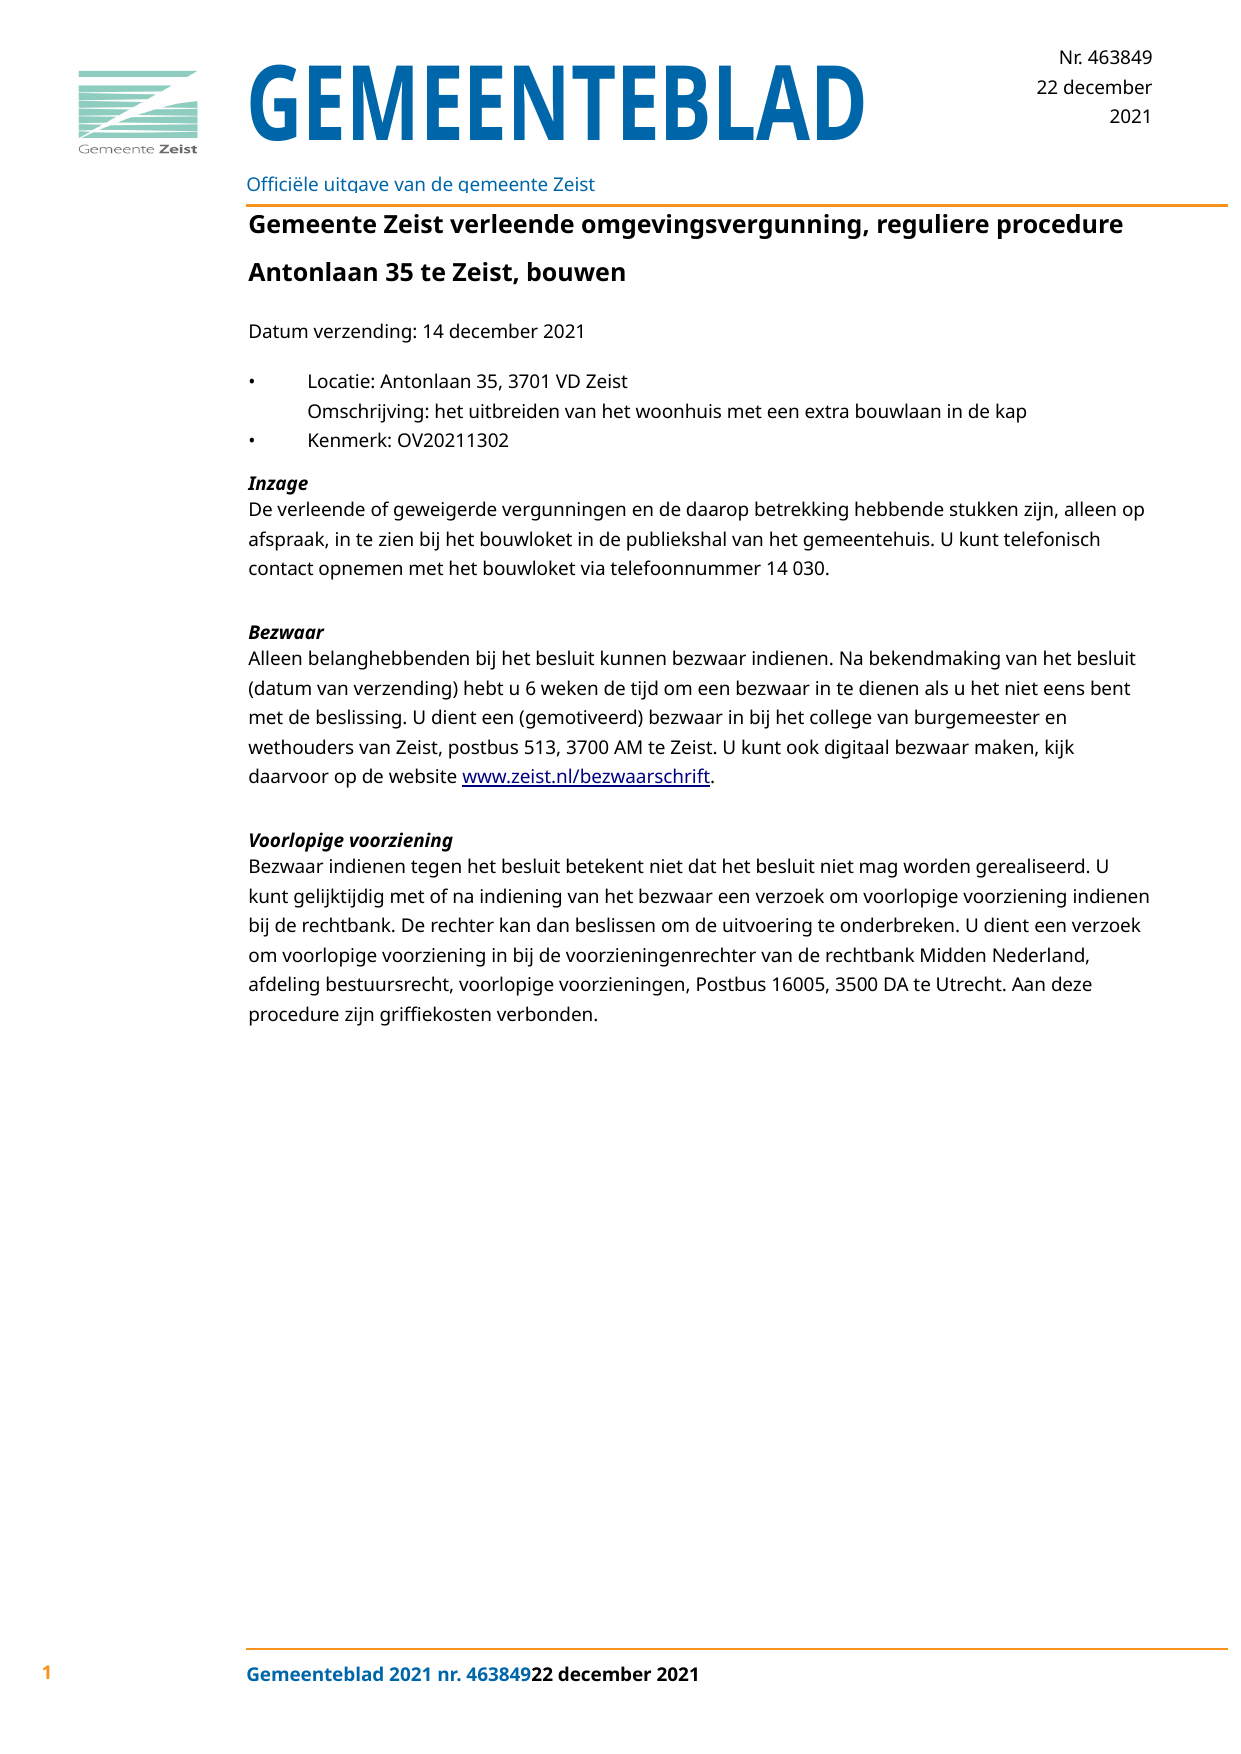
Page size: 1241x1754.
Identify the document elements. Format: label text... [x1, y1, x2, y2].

text Inzage [248, 471, 1152, 496]
text Alleen belanghebbenden bij het besluit kunnen bezwaar indienen. Na bekendmaking van het besluit (datum van verzending) hebt u 6 weken de tijd om een bezwaar in te dienen als u het niet eens bent met de beslissing. U dient een (gemotiveerd) bezwaar in bij het college van burgemeester en wethouders van Zeist, postbus 513, 3700 AM te Zeist. U kunt ook digitaal bezwaar maken, kijk daarvoor op de website www.zeist.nl/bezwaarschrift. [248, 645, 1152, 789]
list Locatie: Antonlaan 35, 3701 VD Zeist [248, 368, 1152, 394]
text De verleende of geweigerde vergunningen en de daarop betrekking hebbende stukken zijn, alleen op afspraak, in te zien bij het bouwloket in de publiekshal van het gemeentehuis. U kunt telefonisch contact opnemen met het bouwloket via telefoonnummer 14 030. [248, 496, 1152, 581]
text Gemeente Zeist verleende omgevingsvergunning, reguliere procedure Antonlaan 35 te Zeist, bouwen [248, 207, 1152, 288]
text Datum verzending: 14 december 2021 [248, 318, 1152, 344]
text Bezwaar [248, 619, 1152, 645]
list Omschrijving: het uitbreiden van het woonhuis met een extra bouwlaan in de kap [248, 398, 1152, 424]
text Voorlopige voorziening [248, 827, 1152, 853]
picture [41, 47, 231, 172]
list Kenmerk: OV20211302 [248, 427, 1152, 453]
text Bezwaar indienen tegen het besluit betekent niet dat het besluit niet mag worden gerealiseerd. U kunt gelijktijdig met of na indiening van het bezwaar een verzoek om voorlopige voorziening indienen bij de rechtbank. De rechter kan dan beslissen om de uitvoering te onderbreken. U dient een verzoek om voorlopige voorziening in bij de voorzieningenrechter van de rechtbank Midden Nederland, afdeling bestuursrecht, voorlopige voorzieningen, Postbus 16005, 3500 DA te Utrecht. Aan deze procedure zijn griffiekosten verbonden. [248, 853, 1152, 1027]
